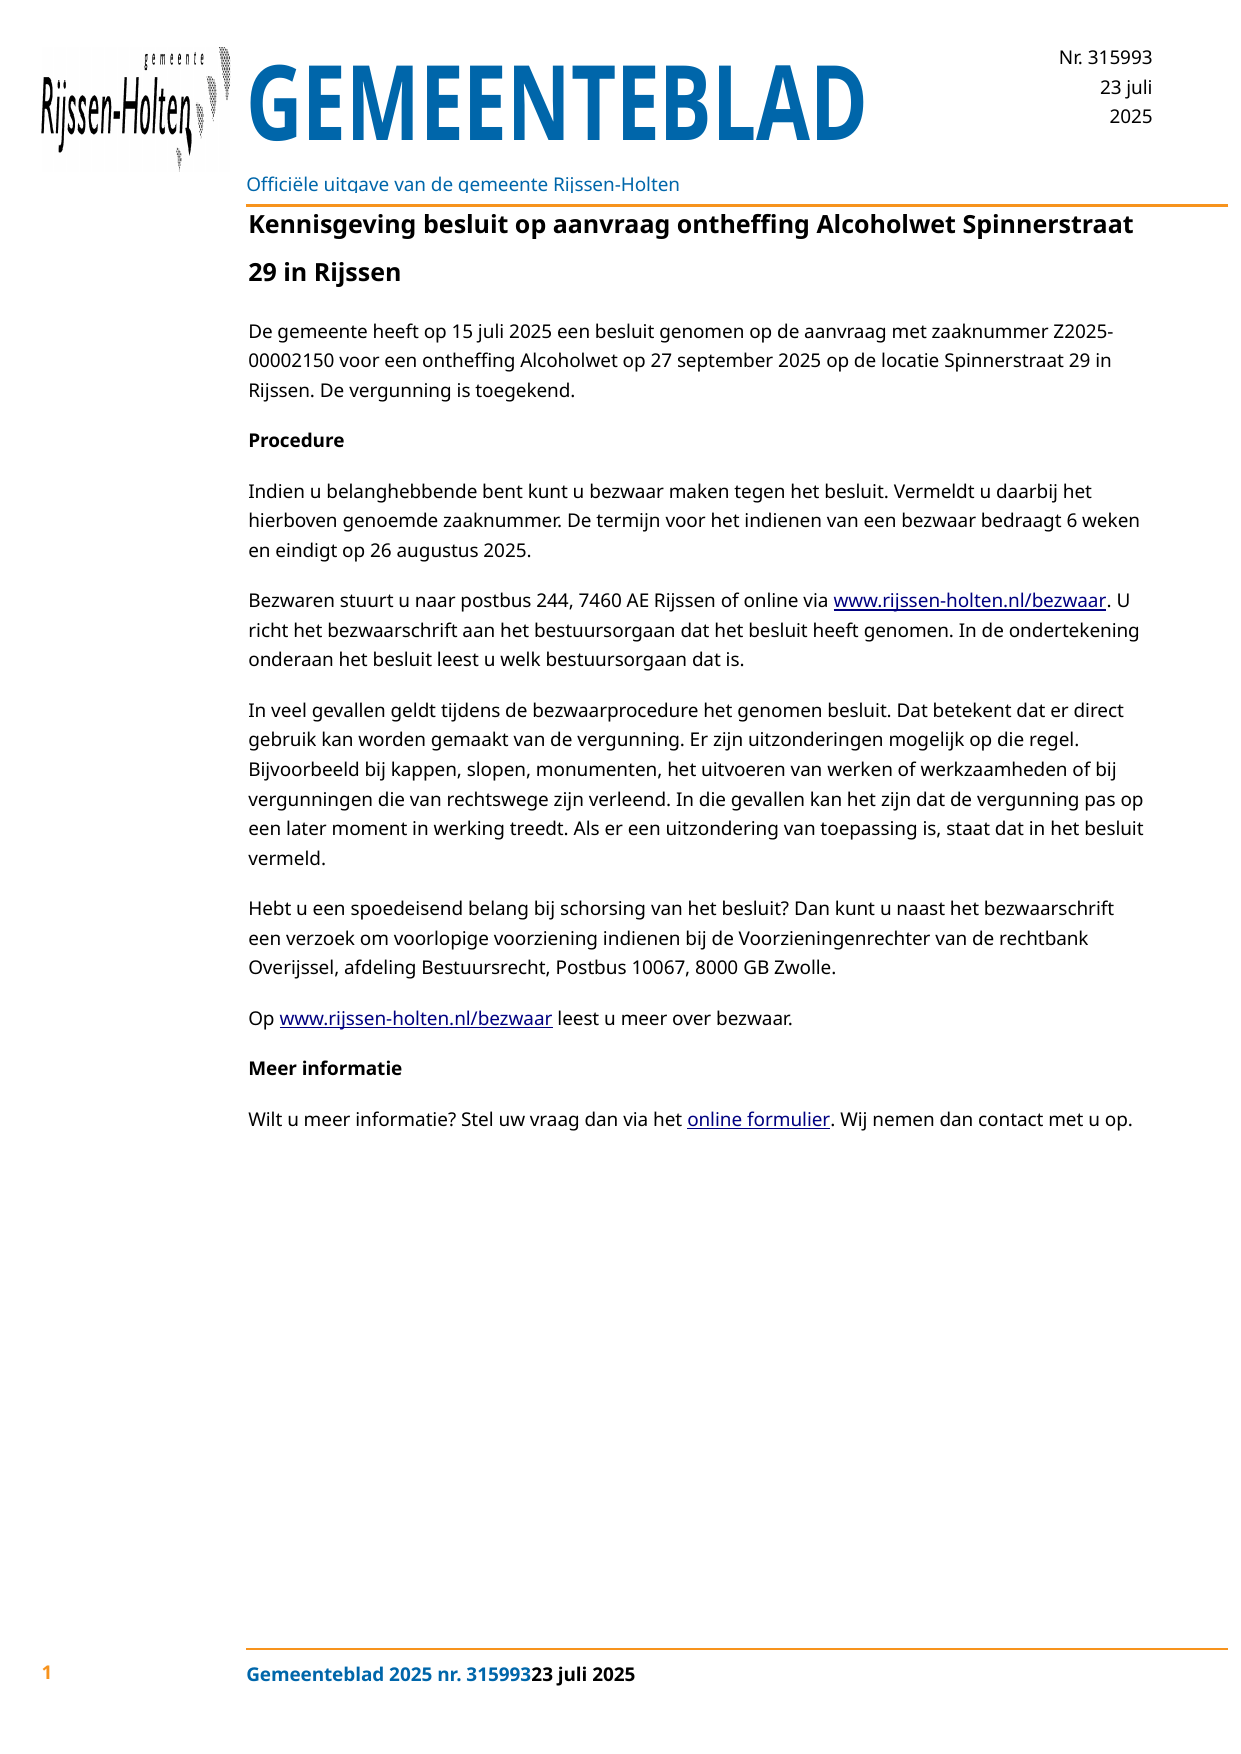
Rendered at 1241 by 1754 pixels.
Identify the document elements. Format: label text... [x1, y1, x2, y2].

text De gemeente heeft op 15 juli 2025 een besluit genomen op de aanvraag met zaaknummer Z2025-00002150 voor een ontheffing Alcoholwet op 27 september 2025 op de locatie Spinnerstraat 29 in Rijssen. De vergunning is toegekend. [248, 318, 1152, 403]
picture [41, 47, 231, 172]
text In veel gevallen geldt tijdens de bezwaarprocedure het genomen besluit. Dat betekent dat er direct gebruik kan worden gemaakt van de vergunning. Er zijn uitzonderingen mogelijk op die regel. Bijvoorbeeld bij kappen, slopen, monumenten, het uitvoeren van werken of werkzaamheden of bij vergunningen die van rechtswege zijn verleend. In die gevallen kan het zijn dat de vergunning pas op een later moment in werking treedt. Als er een uitzondering van toepassing is, staat dat in het besluit vermeld. [248, 697, 1152, 871]
text Meer informatie [248, 1055, 1152, 1081]
text Bezwaren stuurt u naar postbus 244, 7460 AE Rijssen of online via www.rijssen-holten.nl/bezwaar. U richt het bezwaarschrift aan het bestuursorgaan dat het besluit heeft genomen. In de ondertekening onderaan het besluit leest u welk bestuursorgaan dat is. [248, 587, 1152, 672]
text Indien u belanghebbende bent kunt u bezwaar maken tegen het besluit. Vermeldt u daarbij het hierboven genoemde zaaknummer. De termijn voor het indienen van een bezwaar bedraagt 6 weken en eindigt op 26 augustus 2025. [248, 478, 1152, 563]
text Procedure [248, 427, 1152, 453]
text Wilt u meer informatie? Stel uw vraag dan via het online formulier. Wij nemen dan contact met u op. [248, 1106, 1152, 1132]
text Kennisgeving besluit op aanvraag ontheffing Alcoholwet Spinnerstraat 29 in Rijssen [248, 207, 1152, 288]
text Op www.rijssen-holten.nl/bezwaar leest u meer over bezwaar. [248, 1005, 1152, 1031]
text Hebt u een spoedeisend belang bij schorsing van het besluit? Dan kunt u naast het bezwaarschrift een verzoek om voorlopige voorziening indienen bij de Voorzieningenrechter van de rechtbank Overijssel, afdeling Bestuursrecht, Postbus 10067, 8000 GB Zwolle. [248, 895, 1152, 980]
